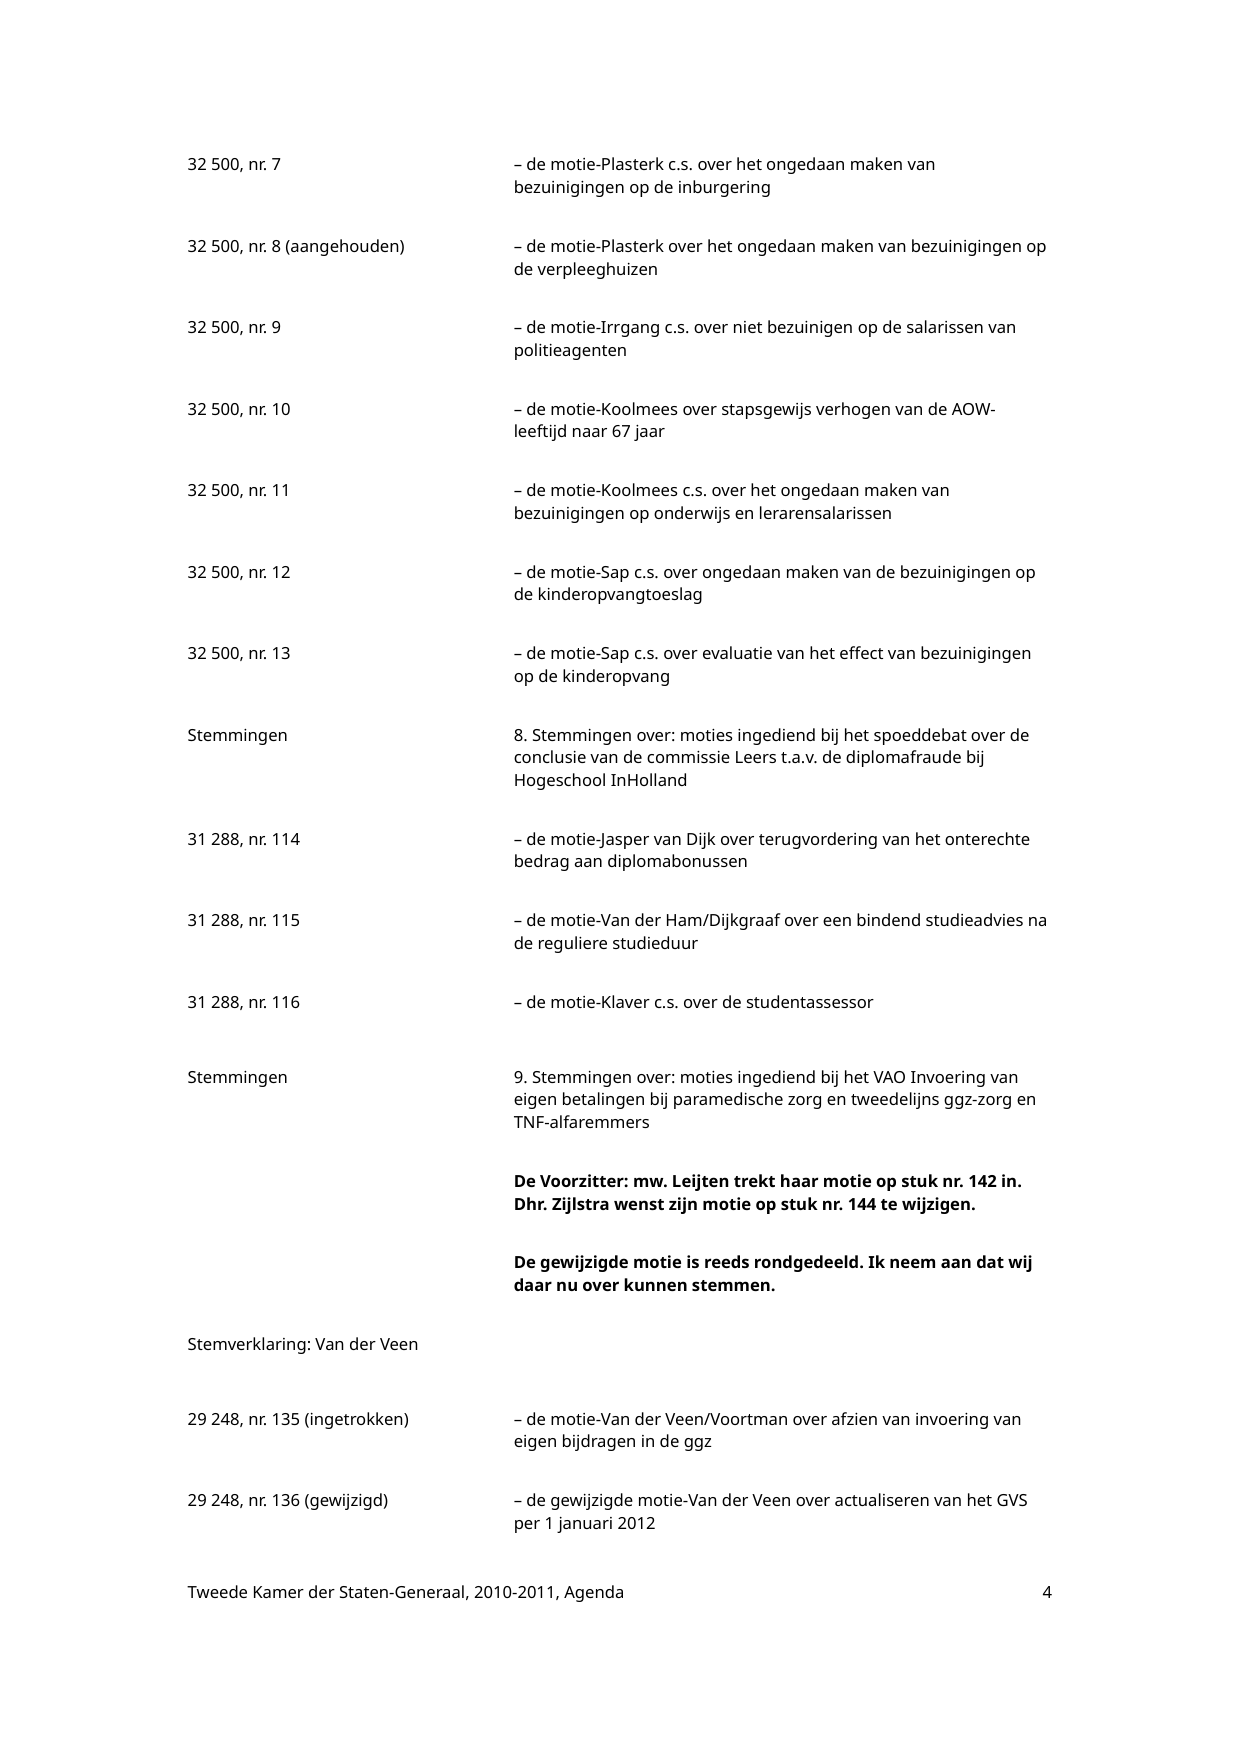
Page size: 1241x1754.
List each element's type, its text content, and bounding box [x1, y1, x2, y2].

table_cell – de motie-Plasterk over het ongedaan maken van bezuinigingen op de verpleeghuizen [510, 231, 1053, 313]
table_cell 31 288, nr. 116 [188, 987, 490, 1062]
table_cell – de motie-Klaver c.s. over de studentassessor [510, 987, 1053, 1062]
table_cell Stemmingen [188, 1062, 490, 1166]
table_cell [490, 476, 510, 557]
table_cell [490, 313, 510, 394]
table_cell – de motie-Irrgang c.s. over niet bezuinigen op de salarissen van politieagenten [510, 313, 1053, 394]
table_cell 29 248, nr. 135 (ingetrokken) [188, 1404, 490, 1486]
table_cell [188, 1248, 490, 1329]
table_cell – de motie-Koolmees c.s. over het ongedaan maken van bezuinigingen op onderwijs en lerarensalarissen [510, 476, 1053, 557]
table_cell [490, 720, 510, 824]
table_cell [490, 1248, 510, 1329]
table_cell – de motie-Van der Ham/Dijkgraaf over een bindend studieadvies na de reguliere studieduur [510, 906, 1053, 987]
table_cell 32 500, nr. 11 [188, 476, 490, 557]
table_cell [490, 987, 510, 1062]
table_cell 29 248, nr. 136 (gewijzigd) [188, 1486, 490, 1561]
table_cell [490, 639, 510, 720]
table_cell 32 500, nr. 9 [188, 313, 490, 394]
table_cell [490, 1062, 510, 1166]
table_cell 31 288, nr. 114 [188, 824, 490, 906]
table_cell 32 500, nr. 12 [188, 557, 490, 639]
table_cell 32 500, nr. 7 [188, 150, 490, 231]
table_cell 31 288, nr. 115 [188, 906, 490, 987]
table_cell [490, 150, 510, 231]
table_cell – de gewijzigde motie-Van der Veen over actualiseren van het GVS per 1 januari 2012 [510, 1486, 1053, 1561]
table_cell [490, 1329, 510, 1404]
table_cell De Voorzitter: mw. Leijten trekt haar motie op stuk nr. 142 in. Dhr. Zijlstra wenst zijn motie op stuk nr. 144 te wijzigen. [510, 1166, 1053, 1248]
table_cell [490, 557, 510, 639]
table_cell [510, 1329, 1053, 1404]
table_cell Stemmingen [188, 720, 490, 824]
table_cell [490, 1166, 510, 1248]
table_cell – de motie-Koolmees over stapsgewijs verhogen van de AOW-leeftijd naar 67 jaar [510, 394, 1053, 476]
table_cell [490, 824, 510, 906]
table_cell De gewijzigde motie is reeds rondgedeeld. Ik neem aan dat wij daar nu over kunnen stemmen. [510, 1248, 1053, 1329]
table_cell – de motie-Sap c.s. over ongedaan maken van de bezuinigingen op de kinderopvangtoeslag [510, 557, 1053, 639]
table_cell 8. Stemmingen over: moties ingediend bij het spoeddebat over de conclusie van de commissie Leers t.a.v. de diplomafraude bij Hogeschool InHolland [510, 720, 1053, 824]
table_cell 32 500, nr. 8 (aangehouden) [188, 231, 490, 313]
table_cell [490, 1486, 510, 1561]
table_cell – de motie-Sap c.s. over evaluatie van het effect van bezuinigingen op de kinderopvang [510, 639, 1053, 720]
table_cell – de motie-Van der Veen/Voortman over afzien van invoering van eigen bijdragen in de ggz [510, 1404, 1053, 1486]
table_cell [490, 1404, 510, 1486]
table_cell [490, 394, 510, 476]
table_cell – de motie-Plasterk c.s. over het ongedaan maken van bezuinigingen op de inburgering [510, 150, 1053, 231]
table_cell 9. Stemmingen over: moties ingediend bij het VAO Invoering van eigen betalingen bij paramedische zorg en tweedelijns ggz-zorg en TNF-alfaremmers [510, 1062, 1053, 1166]
table_cell Stemverklaring: Van der Veen [188, 1329, 490, 1404]
table_cell [490, 231, 510, 313]
table_cell 32 500, nr. 13 [188, 639, 490, 720]
table_cell – de motie-Jasper van Dijk over terugvordering van het onterechte bedrag aan diplomabonussen [510, 824, 1053, 906]
table_cell [490, 906, 510, 987]
table_cell [188, 1166, 490, 1248]
table_cell 32 500, nr. 10 [188, 394, 490, 476]
